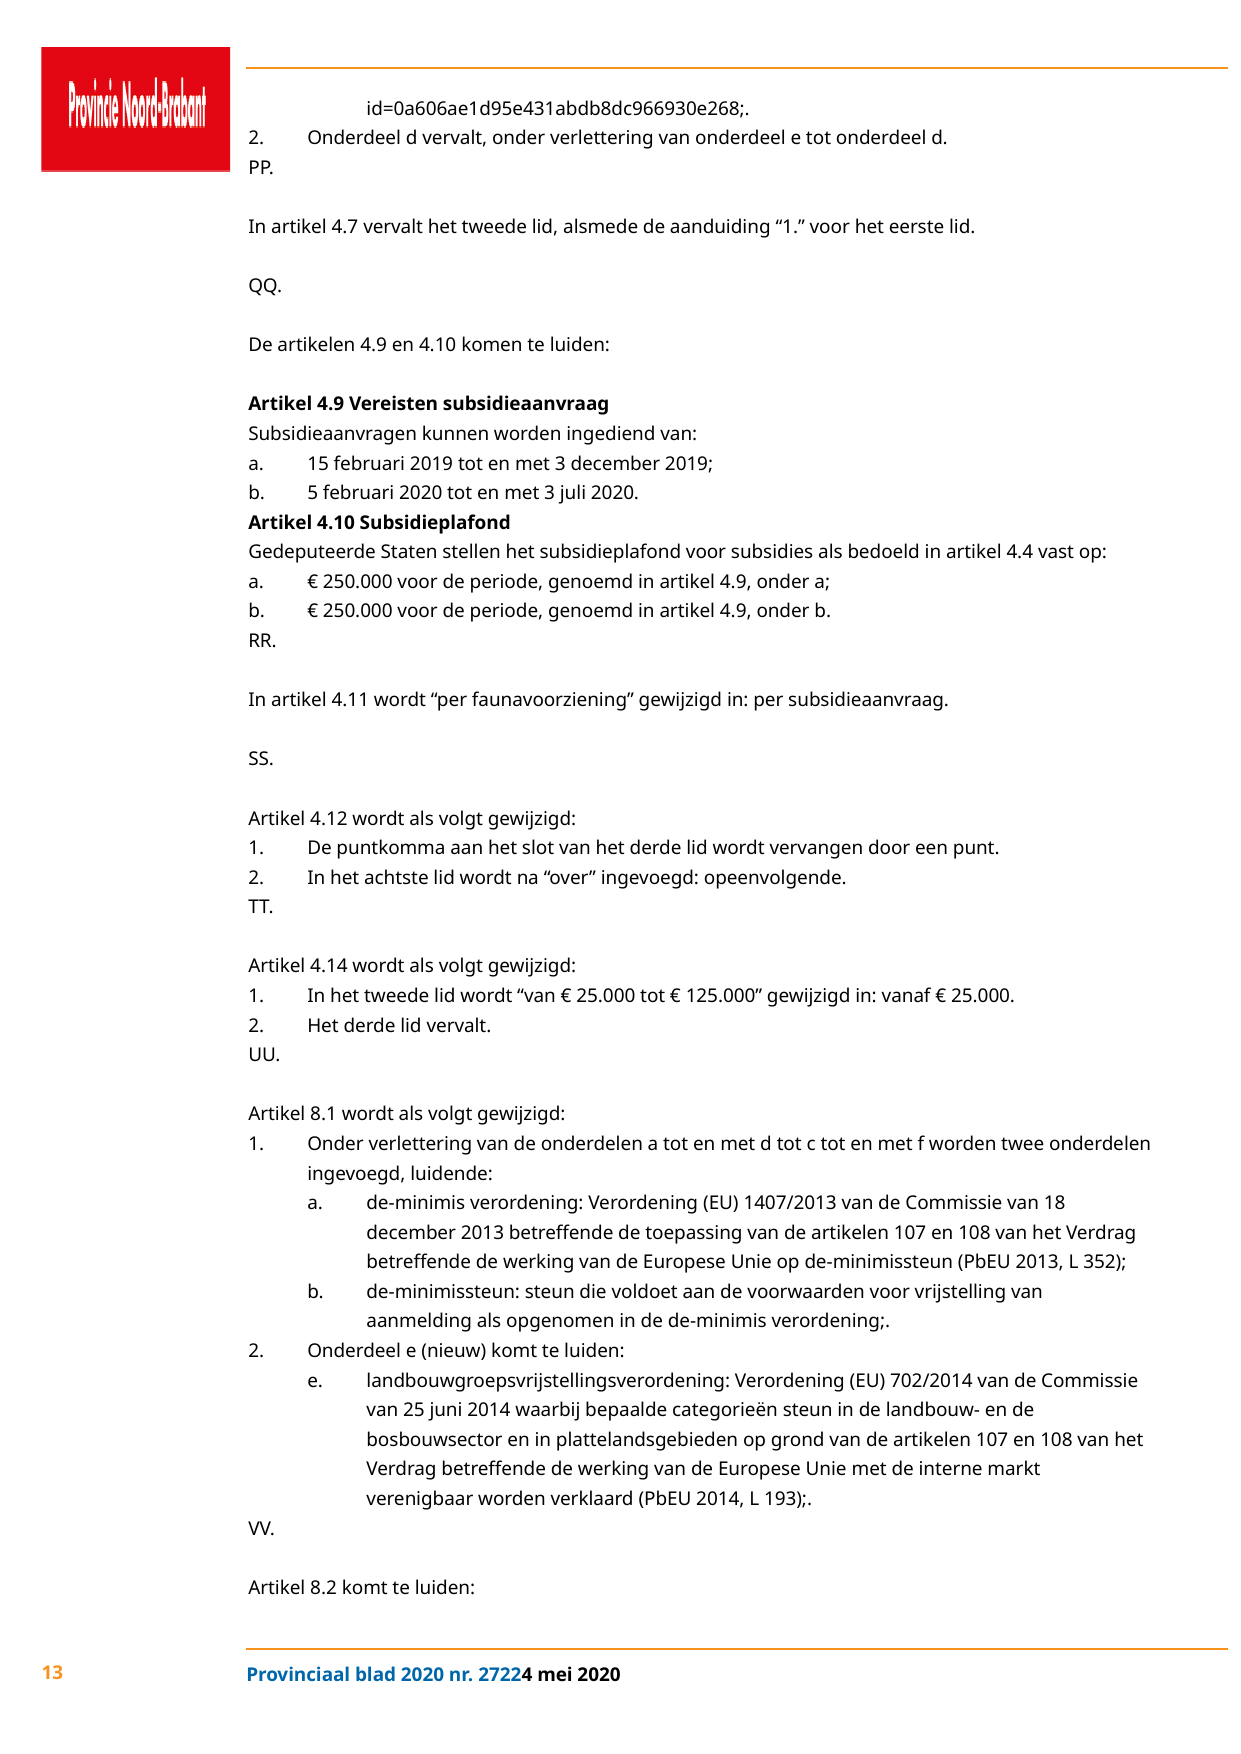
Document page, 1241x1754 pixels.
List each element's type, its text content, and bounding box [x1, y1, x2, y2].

list € 250.000 voor de periode, genoemd in artikel 4.9, onder b. [248, 598, 1152, 623]
list De puntkomma aan het slot van het derde lid wordt vervangen door een punt. [248, 834, 1152, 860]
text TT. [248, 893, 1152, 919]
picture [41, 47, 231, 172]
list Het derde lid vervalt. [248, 1012, 1152, 1038]
text Artikel 8.1 wordt als volgt gewijzigd: [248, 1101, 1152, 1126]
text PP. [248, 154, 1152, 180]
list 15 februari 2019 tot en met 3 december 2019; [248, 450, 1152, 476]
text In artikel 4.7 vervalt het tweede lid, alsmede de aanduiding “1.” voor het eerste lid. [248, 213, 1152, 239]
text RR. [248, 627, 1152, 653]
text Artikel 8.2 komt te luiden: [248, 1574, 1152, 1600]
list Onder verlettering van de onderdelen a tot en met d tot c tot en met f worden twee onderdelen ingevoegd, luidende: [248, 1130, 1152, 1186]
text Gedeputeerde Staten stellen het subsidieplafond voor subsidies als bedoeld in artikel 4.4 vast op: [248, 538, 1152, 564]
list de-minimis verordening: Verordening (EU) 1407/2013 van de Commissie van 18 december 2013 betreffende de toepassing van de artikelen 107 en 108 van het Verdrag betreffende de werking van de Europese Unie op de-minimissteun (PbEU 2013, L 352); [307, 1189, 1152, 1274]
text Artikel 4.12 wordt als volgt gewijzigd: [248, 805, 1152, 831]
text UU. [248, 1041, 1152, 1067]
list € 250.000 voor de periode, genoemd in artikel 4.9, onder a; [248, 568, 1152, 594]
text De artikelen 4.9 en 4.10 komen te luiden: [248, 331, 1152, 357]
list Onderdeel d vervalt, onder verlettering van onderdeel e tot onderdeel d. [248, 124, 1152, 150]
text SS. [248, 746, 1152, 771]
list 5 februari 2020 tot en met 3 juli 2020. [248, 479, 1152, 505]
text Artikel 4.10 Subsidieplafond [248, 509, 1152, 535]
list id=0a606ae1d95e431abdb8dc966930e268;. [307, 95, 1152, 121]
text Artikel 4.9 Vereisten subsidieaanvraag [248, 391, 1152, 416]
text In artikel 4.11 wordt “per faunavoorziening” gewijzigd in: per subsidieaanvraag. [248, 686, 1152, 712]
list landbouwgroepsvrijstellingsverordening: Verordening (EU) 702/2014 van de Commissie van 25 juni 2014 waarbij bepaalde categorieën steun in de landbouw- en de bosbouwsector en in plattelandsgebieden op grond van de artikelen 107 en 108 van het Verdrag betreffende de werking van de Europese Unie met de interne markt verenigbaar worden verklaard (PbEU 2014, L 193);. [307, 1367, 1152, 1511]
text Artikel 4.14 wordt als volgt gewijzigd: [248, 953, 1152, 978]
list In het tweede lid wordt “van € 25.000 tot € 125.000” gewijzigd in: vanaf € 25.000. [248, 982, 1152, 1008]
list In het achtste lid wordt na “over” ingevoegd: opeenvolgende. [248, 864, 1152, 890]
list Onderdeel e (nieuw) komt te luiden: [248, 1337, 1152, 1363]
text Subsidieaanvragen kunnen worden ingediend van: [248, 420, 1152, 446]
text VV. [248, 1515, 1152, 1541]
text QQ. [248, 272, 1152, 298]
list de-minimissteun: steun die voldoet aan de voorwaarden voor vrijstelling van aanmelding als opgenomen in de de-minimis verordening;. [307, 1278, 1152, 1333]
